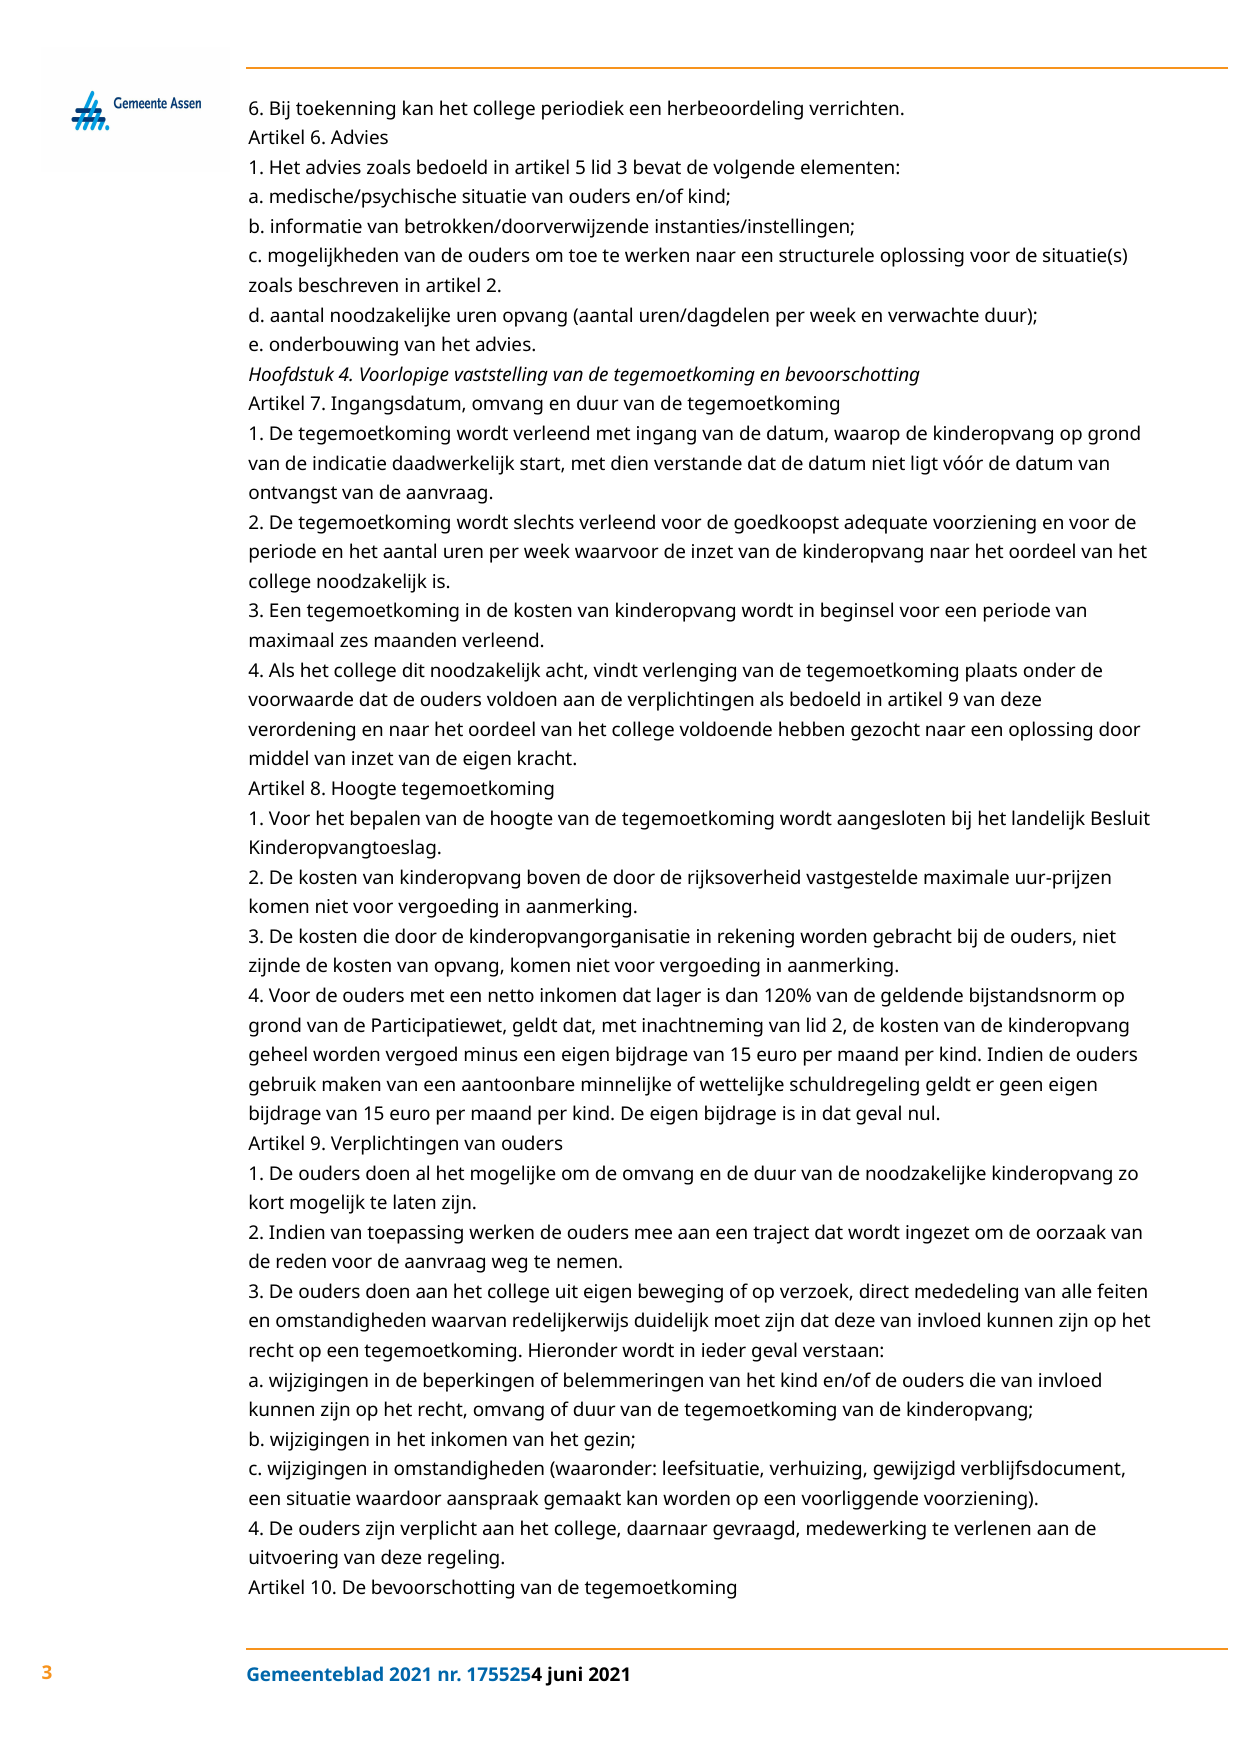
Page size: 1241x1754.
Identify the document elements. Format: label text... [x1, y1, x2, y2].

text 4. Voor de ouders met een netto inkomen dat lager is dan 120% van de geldende bijstandsnorm op grond van de Participatiewet, geldt dat, met inachtneming van lid 2, de kosten van de kinderopvang geheel worden vergoed minus een eigen bijdrage van 15 euro per maand per kind. Indien de ouders gebruik maken van een aantoonbare minnelijke of wettelijke schuldregeling geldt er geen eigen bijdrage van 15 euro per maand per kind. De eigen bijdrage is in dat geval nul. [248, 982, 1152, 1126]
text Hoofdstuk 4. Voorlopige vaststelling van de tegemoetkoming en bevoorschotting [248, 361, 1152, 387]
text 4. De ouders zijn verplicht aan het college, daarnaar gevraagd, medewerking te verlenen aan de uitvoering van deze regeling. [248, 1515, 1152, 1570]
text b. informatie van betrokken/doorverwijzende instanties/instellingen; [248, 213, 1152, 239]
text e. onderbouwing van het advies. [248, 331, 1152, 357]
text b. wijzigingen in het inkomen van het gezin; [248, 1426, 1152, 1452]
text a. medische/psychische situatie van ouders en/of kind; [248, 183, 1152, 209]
text Artikel 8. Hoogte tegemoetkoming [248, 775, 1152, 801]
text 1. De ouders doen al het mogelijke om de omvang en de duur van de noodzakelijke kinderopvang zo kort mogelijk te laten zijn. [248, 1160, 1152, 1215]
text 1. Voor het bepalen van de hoogte van de tegemoetkoming wordt aangesloten bij het landelijk Besluit Kinderopvangtoeslag. [248, 805, 1152, 860]
text Artikel 6. Advies [248, 124, 1152, 150]
text Artikel 9. Verplichtingen van ouders [248, 1130, 1152, 1156]
text 3. De kosten die door de kinderopvangorganisatie in rekening worden gebracht bij de ouders, niet zijnde de kosten van opvang, komen niet voor vergoeding in aanmerking. [248, 923, 1152, 978]
text 1. Het advies zoals bedoeld in artikel 5 lid 3 bevat de volgende elementen: [248, 154, 1152, 180]
text Artikel 10. De bevoorschotting van de tegemoetkoming [248, 1574, 1152, 1600]
text 4. Als het college dit noodzakelijk acht, vindt verlenging van de tegemoetkoming plaats onder de voorwaarde dat de ouders voldoen aan de verplichtingen als bedoeld in artikel 9 van deze verordening en naar het oordeel van het college voldoende hebben gezocht naar een oplossing door middel van inzet van de eigen kracht. [248, 657, 1152, 771]
text 6. Bij toekenning kan het college periodiek een herbeoordeling verrichten. [248, 95, 1152, 121]
text 2. Indien van toepassing werken de ouders mee aan een traject dat wordt ingezet om de oorzaak van de reden voor de aanvraag weg te nemen. [248, 1219, 1152, 1274]
text Artikel 7. Ingangsdatum, omvang en duur van de tegemoetkoming [248, 391, 1152, 416]
text 2. De tegemoetkoming wordt slechts verleend voor de goedkoopst adequate voorziening en voor de periode en het aantal uren per week waarvoor de inzet van de kinderopvang naar het oordeel van het college noodzakelijk is. [248, 509, 1152, 594]
text 3. Een tegemoetkoming in de kosten van kinderopvang wordt in beginsel voor een periode van maximaal zes maanden verleend. [248, 598, 1152, 653]
text d. aantal noodzakelijke uren opvang (aantal uren/dagdelen per week en verwachte duur); [248, 302, 1152, 328]
text 1. De tegemoetkoming wordt verleend met ingang van de datum, waarop de kinderopvang op grond van de indicatie daadwerkelijk start, met dien verstande dat de datum niet ligt vóór de datum van ontvangst van de aanvraag. [248, 420, 1152, 505]
text c. mogelijkheden van de ouders om toe te werken naar een structurele oplossing voor de situatie(s) zoals beschreven in artikel 2. [248, 243, 1152, 298]
text c. wijzigingen in omstandigheden (waaronder: leefsituatie, verhuizing, gewijzigd verblijfsdocument, een situatie waardoor aanspraak gemaakt kan worden op een voorliggende voorziening). [248, 1456, 1152, 1511]
picture [41, 47, 231, 172]
text 3. De ouders doen aan het college uit eigen beweging of op verzoek, direct mededeling van alle feiten en omstandigheden waarvan redelijkerwijs duidelijk moet zijn dat deze van invloed kunnen zijn op het recht op een tegemoetkoming. Hieronder wordt in ieder geval verstaan: [248, 1278, 1152, 1363]
text a. wijzigingen in de beperkingen of belemmeringen van het kind en/of de ouders die van invloed kunnen zijn op het recht, omvang of duur van de tegemoetkoming van de kinderopvang; [248, 1367, 1152, 1422]
text 2. De kosten van kinderopvang boven de door de rijksoverheid vastgestelde maximale uur-prijzen komen niet voor vergoeding in aanmerking. [248, 864, 1152, 919]
